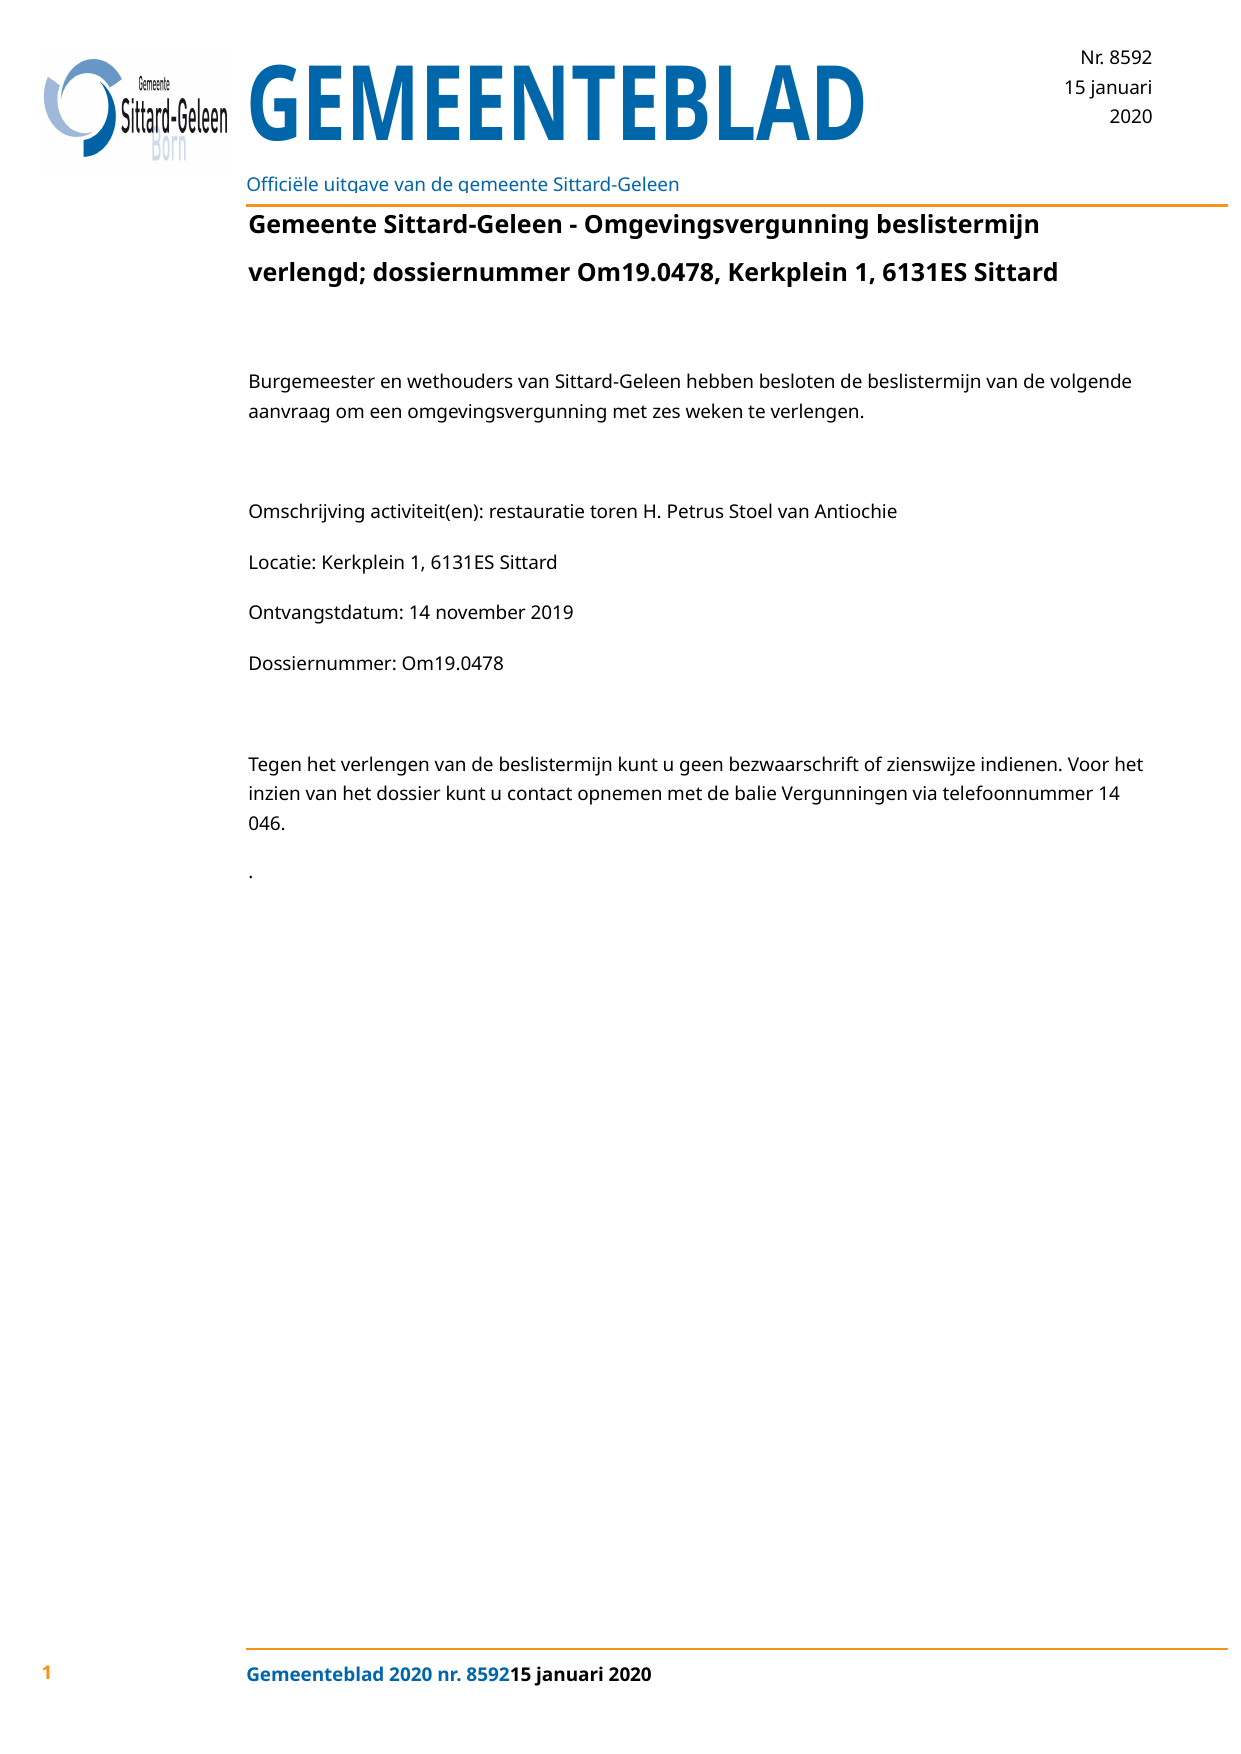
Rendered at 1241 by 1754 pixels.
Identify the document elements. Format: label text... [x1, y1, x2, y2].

text Locatie: Kerkplein 1, 6131ES Sittard [248, 549, 1152, 575]
text Ontvangstdatum: 14 november 2019 [248, 599, 1152, 625]
picture [41, 47, 231, 172]
text Omschrijving activiteit(en): restauratie toren H. Petrus Stoel van Antiochie [248, 499, 1152, 524]
text Dossiernummer: Om19.0478 [248, 650, 1152, 676]
text Burgemeester en wethouders van Sittard-Geleen hebben besloten de beslistermijn van de volgende aanvraag om een omgevingsvergunning met zes weken te verlengen. [248, 368, 1152, 424]
text Tegen het verlengen van de beslistermijn kunt u geen bezwaarschrift of zienswijze indienen. Voor het inzien van het dossier kunt u contact opnemen met de balie Vergunningen via telefoonnummer 14 046. [248, 751, 1152, 836]
text Gemeente Sittard-Geleen - Omgevingsvergunning beslistermijn verlengd; dossiernummer Om19.0478, Kerkplein 1, 6131ES Sittard [248, 207, 1152, 288]
text . [248, 858, 1152, 883]
